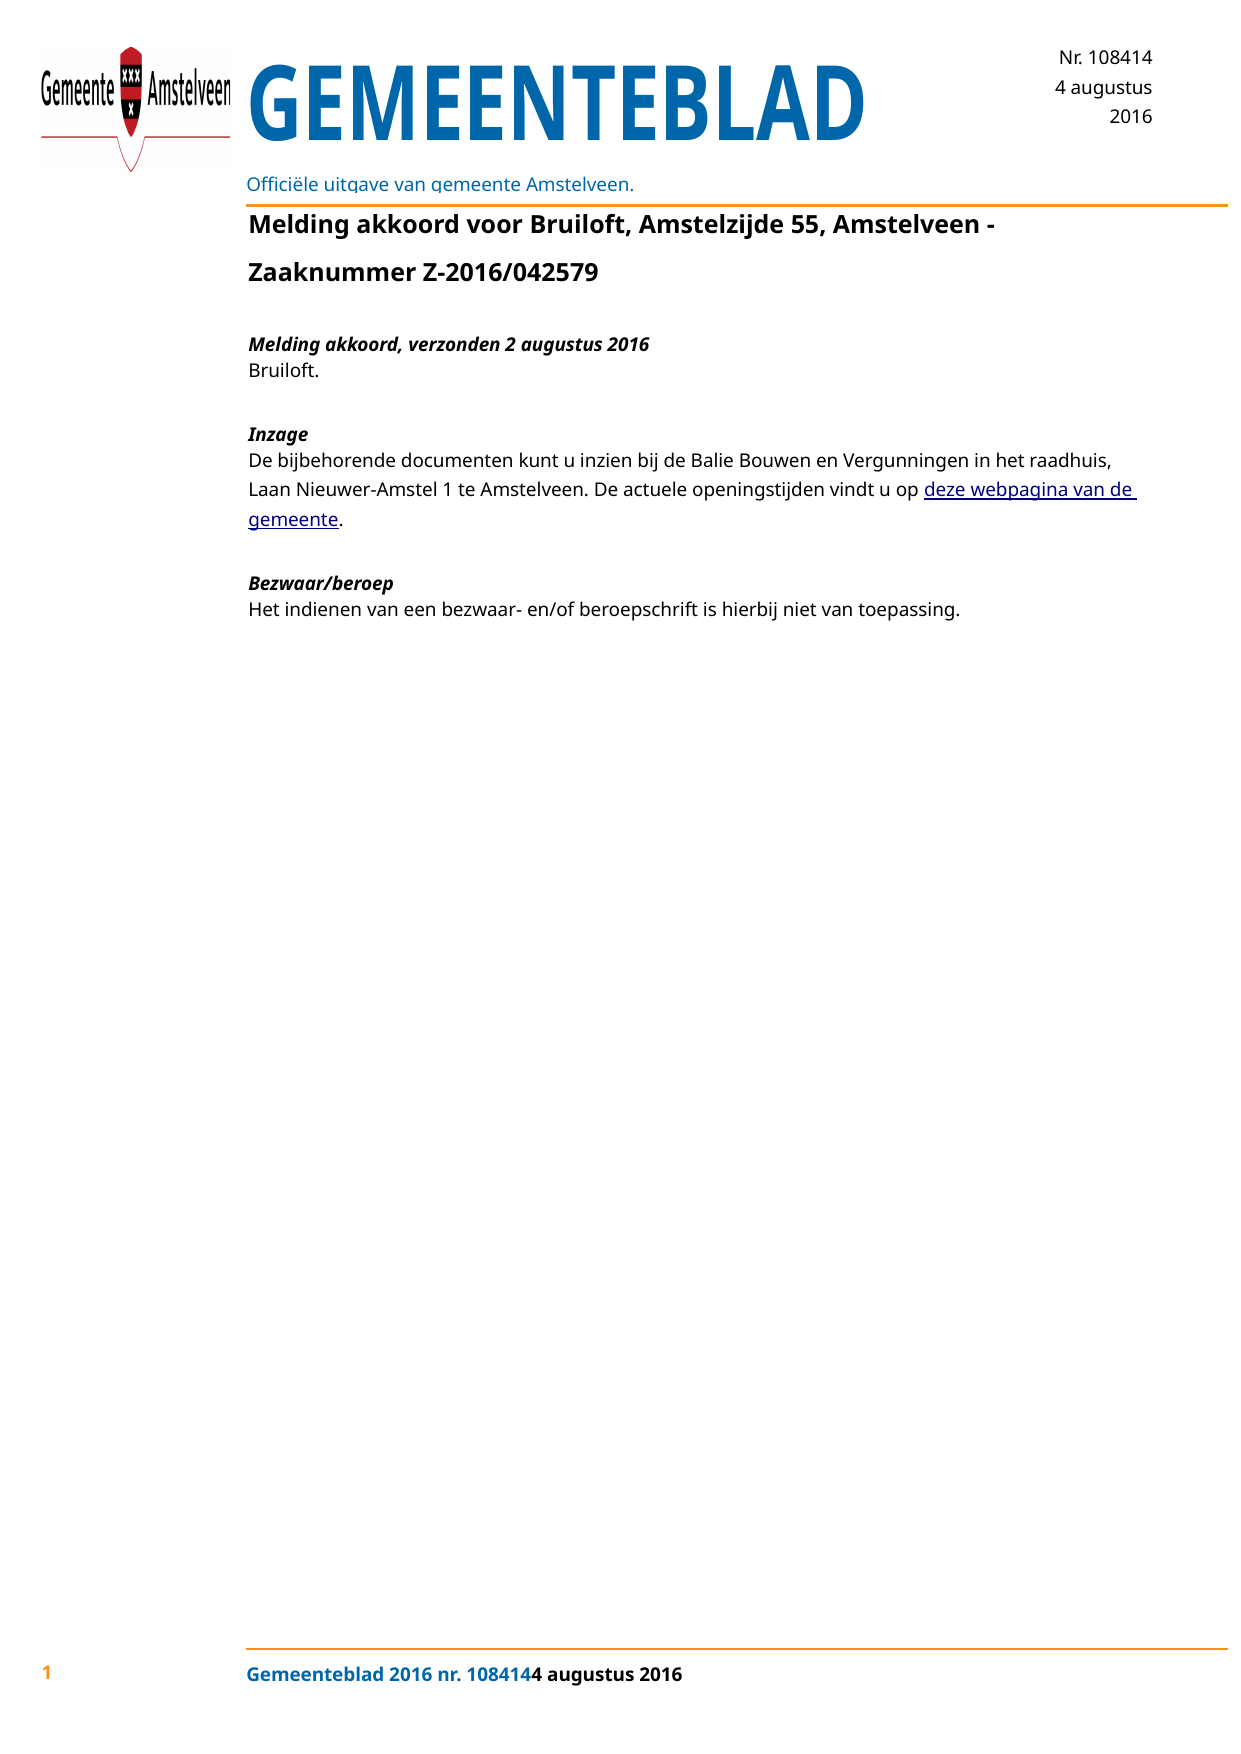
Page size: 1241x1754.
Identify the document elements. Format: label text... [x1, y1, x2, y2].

text Inzage [248, 421, 1152, 447]
text Het indienen van een bezwaar- en/of beroepschrift is hierbij niet van toepassing. [248, 596, 1152, 621]
text Melding akkoord voor Bruiloft, Amstelzijde 55, Amstelveen - Zaaknummer Z-2016/042579 [248, 207, 1152, 288]
text Bezwaar/beroep [248, 570, 1152, 596]
text Melding akkoord, verzonden 2 augustus 2016 [248, 331, 1152, 357]
text Bruiloft. [248, 357, 1152, 383]
picture [41, 47, 231, 172]
text De bijbehorende documenten kunt u inzien bij de Balie Bouwen en Vergunningen in het raadhuis, Laan Nieuwer-Amstel 1 te Amstelveen. De actuele openingstijden vindt u op deze webpagina van de gemeente. [248, 447, 1152, 532]
